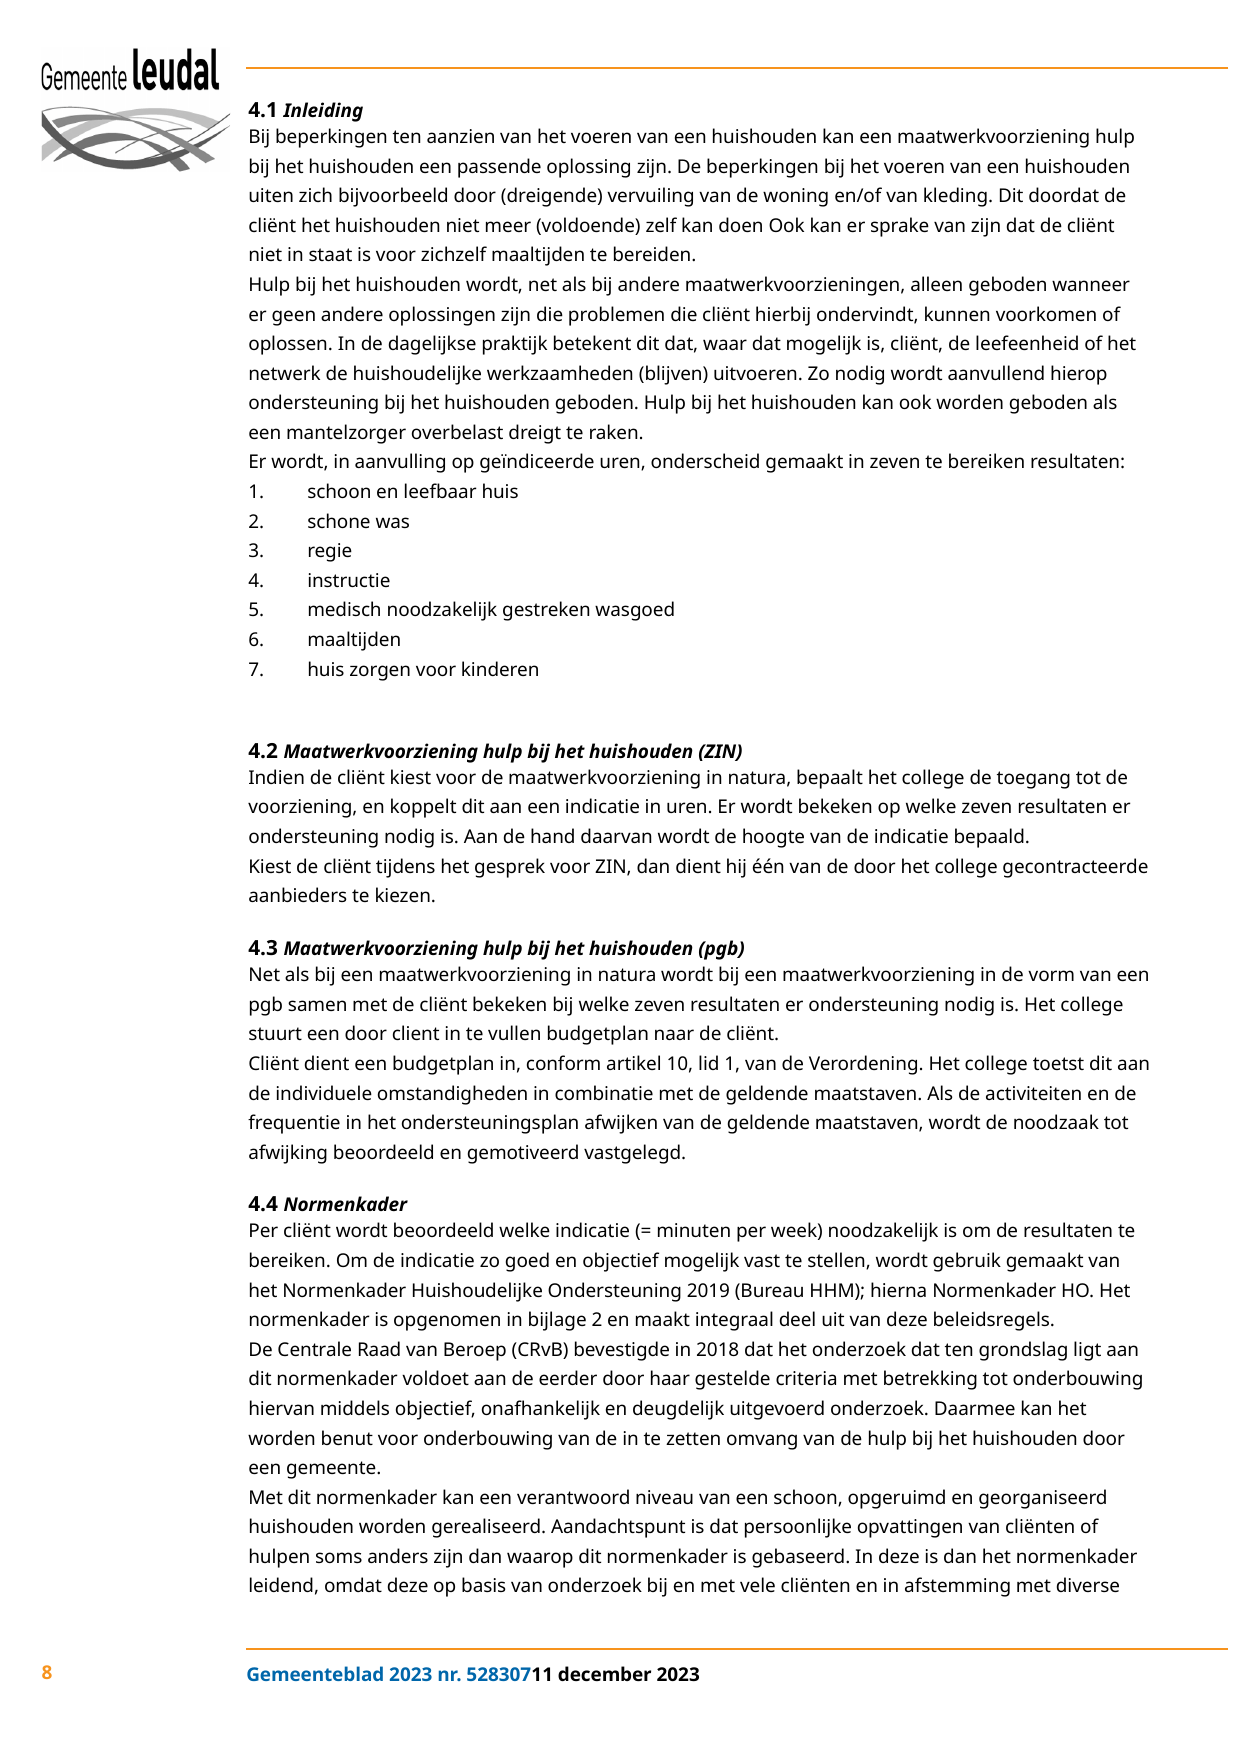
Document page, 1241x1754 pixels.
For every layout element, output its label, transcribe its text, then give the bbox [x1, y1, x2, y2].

text Net als bij een maatwerkvoorziening in natura wordt bij een maatwerkvoorziening in de vorm van een pgb samen met de cliënt bekeken bij welke zeven resultaten er ondersteuning nodig is. Het college stuurt een door client in te vullen budgetplan naar de cliënt. [248, 961, 1152, 1046]
text Met dit normenkader kan een verantwoord niveau van een schoon, opgeruimd en georganiseerd huishouden worden gerealiseerd. Aandachtspunt is dat persoonlijke opvattingen van cliënten of hulpen soms anders zijn dan waarop dit normenkader is gebaseerd. In deze is dan het normenkader leidend, omdat deze op basis van onderzoek bij en met vele cliënten en in afstemming met diverse [248, 1484, 1152, 1598]
text 4.3 Maatwerkvoorziening hulp bij het huishouden (pgb) [248, 933, 1152, 961]
text Kiest de cliënt tijdens het gesprek voor ZIN, dan dient hij één van de door het college gecontracteerde aanbieders te kiezen. [248, 853, 1152, 908]
list schone was [248, 508, 1152, 533]
list medisch noodzakelijk gestreken wasgoed [248, 597, 1152, 622]
text Per cliënt wordt beoordeeld welke indicatie (= minuten per week) noodzakelijk is om de resultaten te bereiken. Om de indicatie zo goed en objectief mogelijk vast te stellen, wordt gebruik gemaakt van het Normenkader Huishoudelijke Ondersteuning 2019 (Bureau HHM); hierna Normenkader HO. Het normenkader is opgenomen in bijlage 2 en maakt integraal deel uit van deze beleidsregels. [248, 1218, 1152, 1332]
text Cliënt dient een budgetplan in, conform artikel 10, lid 1, van de Verordening. Het college toetst dit aan de individuele omstandigheden in combinatie met de geldende maatstaven. Als de activiteiten en de frequentie in het ondersteuningsplan afwijken van de geldende maatstaven, wordt de noodzaak tot afwijking beoordeeld en gemotiveerd vastgelegd. [248, 1050, 1152, 1164]
list schoon en leefbaar huis [248, 478, 1152, 504]
text De Centrale Raad van Beroep (CRvB) bevestigde in 2018 dat het onderzoek dat ten grondslag ligt aan dit normenkader voldoet aan de eerder door haar gestelde criteria met betrekking tot onderbouwing hiervan middels objectief, onafhankelijk en deugdelijk uitgevoerd onderzoek. Daarmee kan het worden benut voor onderbouwing van de in te zetten omvang van de hulp bij het huishouden door een gemeente. [248, 1336, 1152, 1480]
list regie [248, 537, 1152, 563]
list maaltijden [248, 626, 1152, 652]
text Bij beperkingen ten aanzien van het voeren van een huishouden kan een maatwerkvoorziening hulp bij het huishouden een passende oplossing zijn. De beperkingen bij het voeren van een huishouden uiten zich bijvoorbeeld door (dreigende) vervuiling van de woning en/of van kleding. Dit doordat de cliënt het huishouden niet meer (voldoende) zelf kan doen Ook kan er sprake van zijn dat de cliënt niet in staat is voor zichzelf maaltijden te bereiden. [248, 123, 1152, 267]
text 4.2 Maatwerkvoorziening hulp bij het huishouden (ZIN) [248, 736, 1152, 764]
list instructie [248, 567, 1152, 593]
picture [41, 47, 231, 172]
list huis zorgen voor kinderen [248, 656, 1152, 681]
text 4.4 Normenkader [248, 1189, 1152, 1218]
text 4.1 Inleiding [248, 95, 1152, 123]
text Er wordt, in aanvulling op geïndiceerde uren, onderscheid gemaakt in zeven te bereiken resultaten: [248, 449, 1152, 474]
text Indien de cliënt kiest voor de maatwerkvoorziening in natura, bepaalt het college de toegang tot de voorziening, en koppelt dit aan een indicatie in uren. Er wordt bekeken op welke zeven resultaten er ondersteuning nodig is. Aan de hand daarvan wordt de hoogte van de indicatie bepaald. [248, 764, 1152, 849]
text Hulp bij het huishouden wordt, net als bij andere maatwerkvoorzieningen, alleen geboden wanneer er geen andere oplossingen zijn die problemen die cliënt hierbij ondervindt, kunnen voorkomen of oplossen. In de dagelijkse praktijk betekent dit dat, waar dat mogelijk is, cliënt, de leefeenheid of het netwerk de huishoudelijke werkzaamheden (blijven) uitvoeren. Zo nodig wordt aanvullend hierop ondersteuning bij het huishouden geboden. Hulp bij het huishouden kan ook worden geboden als een mantelzorger overbelast dreigt te raken. [248, 271, 1152, 445]
